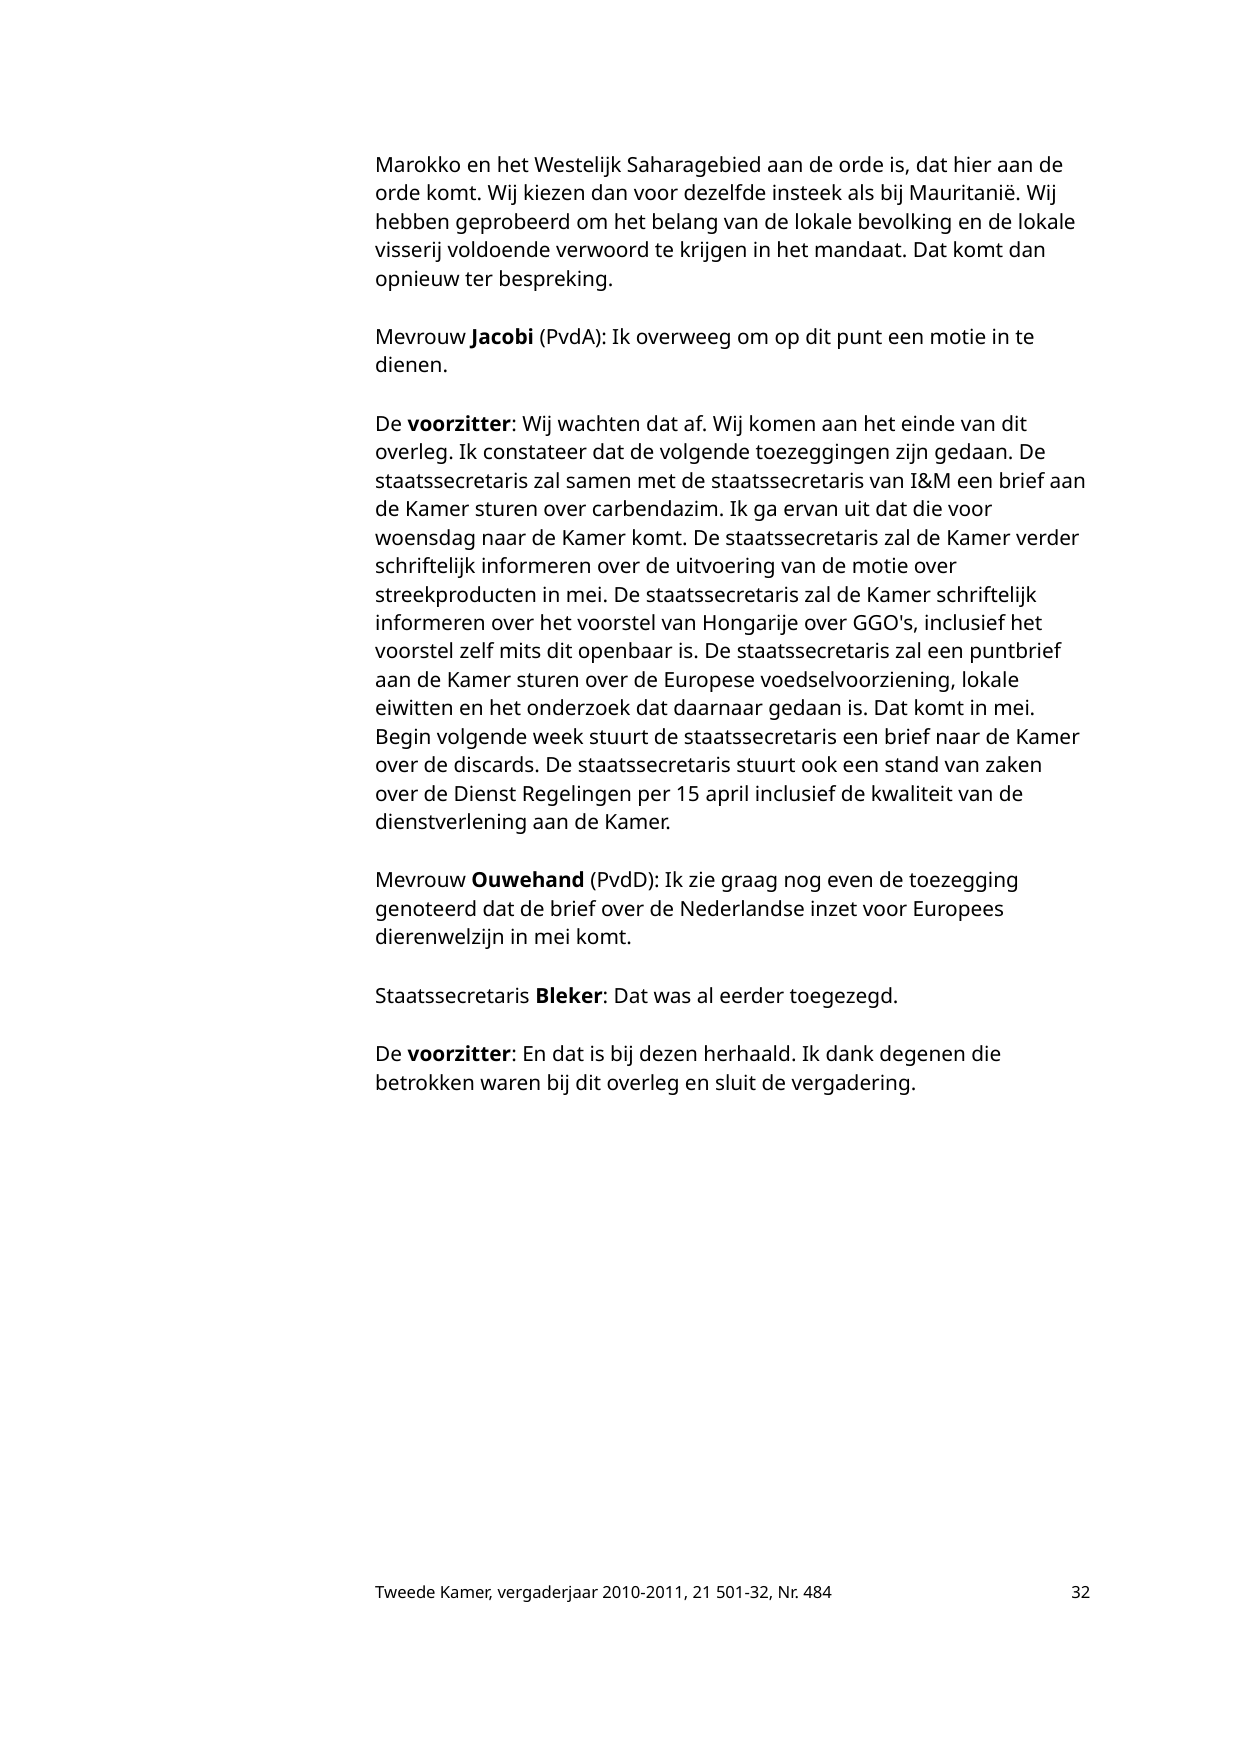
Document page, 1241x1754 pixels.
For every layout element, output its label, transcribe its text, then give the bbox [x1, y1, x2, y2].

text Mevrouw Ouwehand (PvdD): Ik zie graag nog even de toezegging genoteerd dat de brief over de Nederlandse inzet voor Europees dierenwelzijn in mei komt. [375, 866, 1090, 951]
text Marokko en het Westelijk Saharagebied aan de orde is, dat hier aan de orde komt. Wij kiezen dan voor dezelfde insteek als bij Mauritanië. Wij hebben geprobeerd om het belang van de lokale bevolking en de lokale visserij voldoende verwoord te krijgen in het mandaat. Dat komt dan opnieuw ter bespreking. [375, 150, 1090, 292]
text Staatssecretaris Bleker: Dat was al eerder toegezegd. [375, 981, 1090, 1009]
text Mevrouw Jacobi (PvdA): Ik overweeg om op dit punt een motie in te dienen. [375, 322, 1090, 379]
text De voorzitter: Wij wachten dat af. Wij komen aan het einde van dit overleg. Ik constateer dat de volgende toezeggingen zijn gedaan. De staatssecretaris zal samen met de staatssecretaris van I&M een brief aan de Kamer sturen over carbendazim. Ik ga ervan uit dat die voor woensdag naar de Kamer komt. De staatssecretaris zal de Kamer verder schriftelijk informeren over de uitvoering van de motie over streekproducten in mei. De staatssecretaris zal de Kamer schriftelijk informeren over het voorstel van Hongarije over GGO's, inclusief het voorstel zelf mits dit openbaar is. De staatssecretaris zal een puntbrief aan de Kamer sturen over de Europese voedselvoorziening, lokale eiwitten en het onderzoek dat daarnaar gedaan is. Dat komt in mei. Begin volgende week stuurt de staatssecretaris een brief naar de Kamer over de discards. De staatssecretaris stuurt ook een stand van zaken over de Dienst Regelingen per 15 april inclusief de kwaliteit van de dienstverlening aan de Kamer. [375, 409, 1090, 836]
text De voorzitter: En dat is bij dezen herhaald. Ik dank degenen die betrokken waren bij dit overleg en sluit de vergadering. [375, 1039, 1090, 1096]
